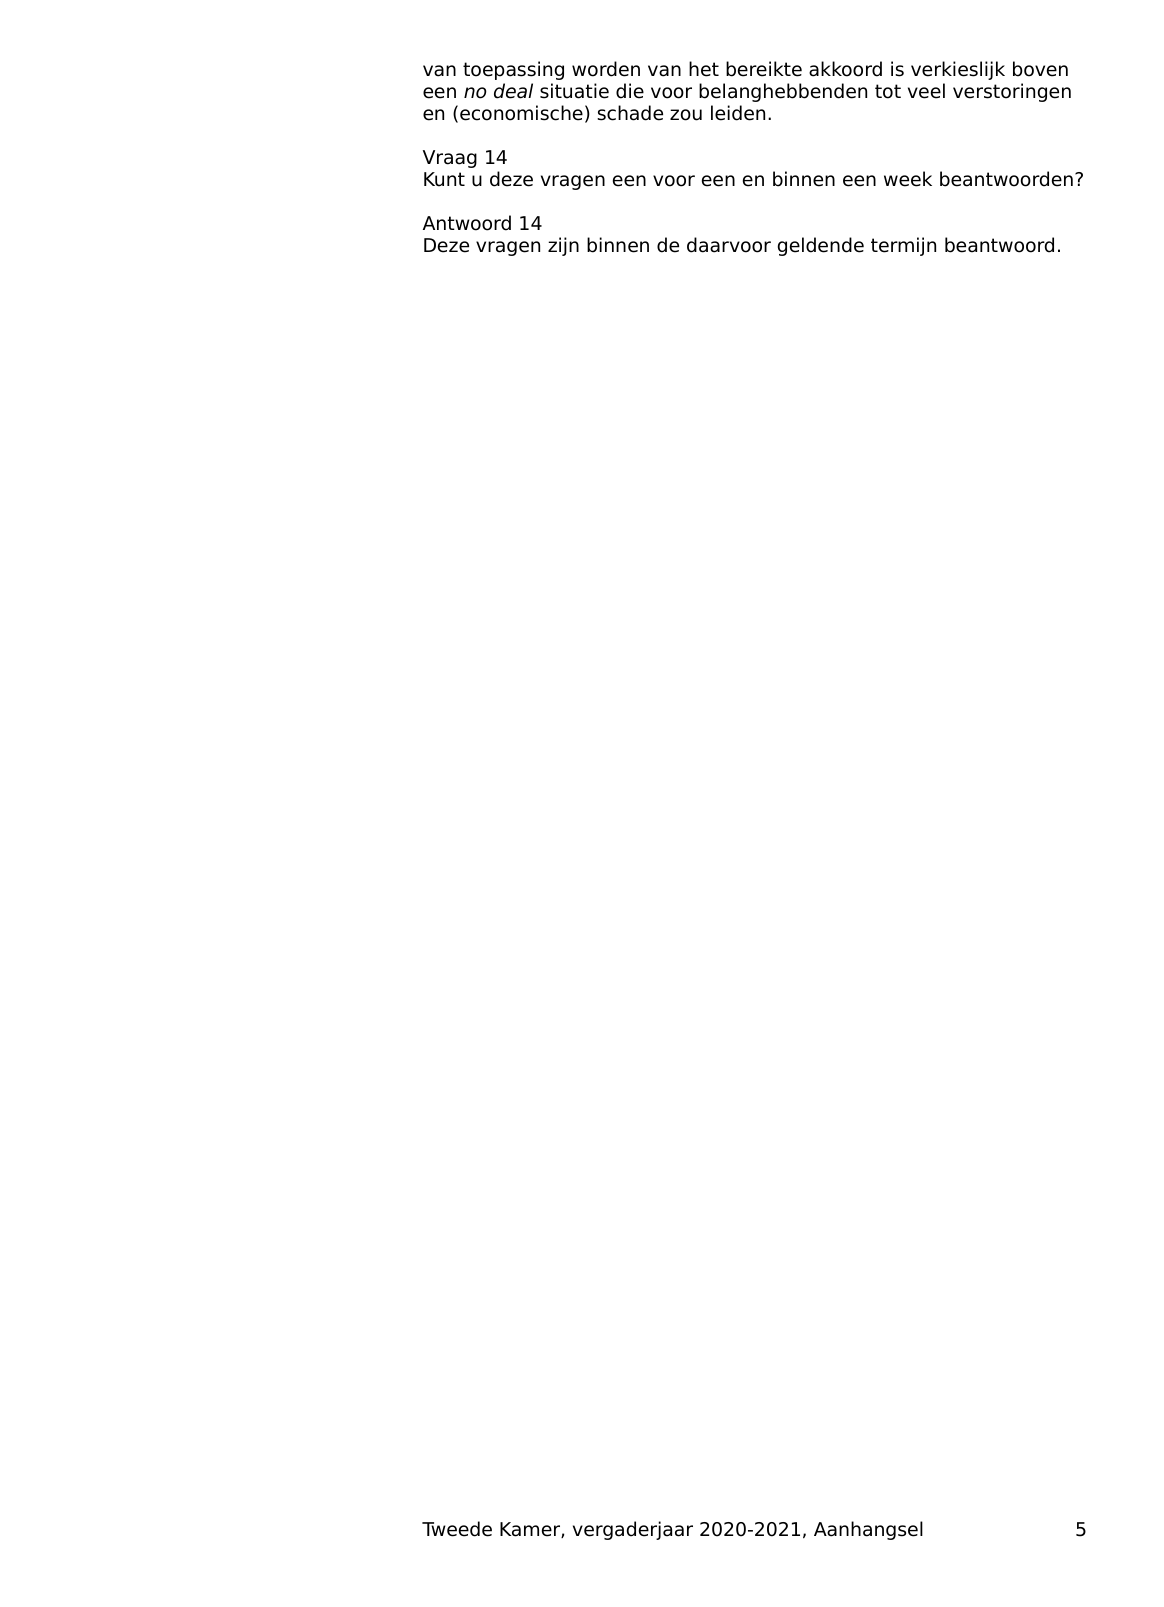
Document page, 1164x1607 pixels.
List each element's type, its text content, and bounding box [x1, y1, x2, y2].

text Deze vragen zijn binnen de daarvoor geldende termijn beantwoord. [422, 235, 1087, 257]
text van toepassing worden van het bereikte akkoord is verkieslijk boven een no deal situatie die voor belanghebbenden tot veel verstoringen en (economische) schade zou leiden. [422, 59, 1087, 125]
text Antwoord 14 [422, 213, 1087, 235]
text Vraag 14 [422, 147, 1087, 169]
text Kunt u deze vragen een voor een en binnen een week beantwoorden? [422, 169, 1087, 191]
